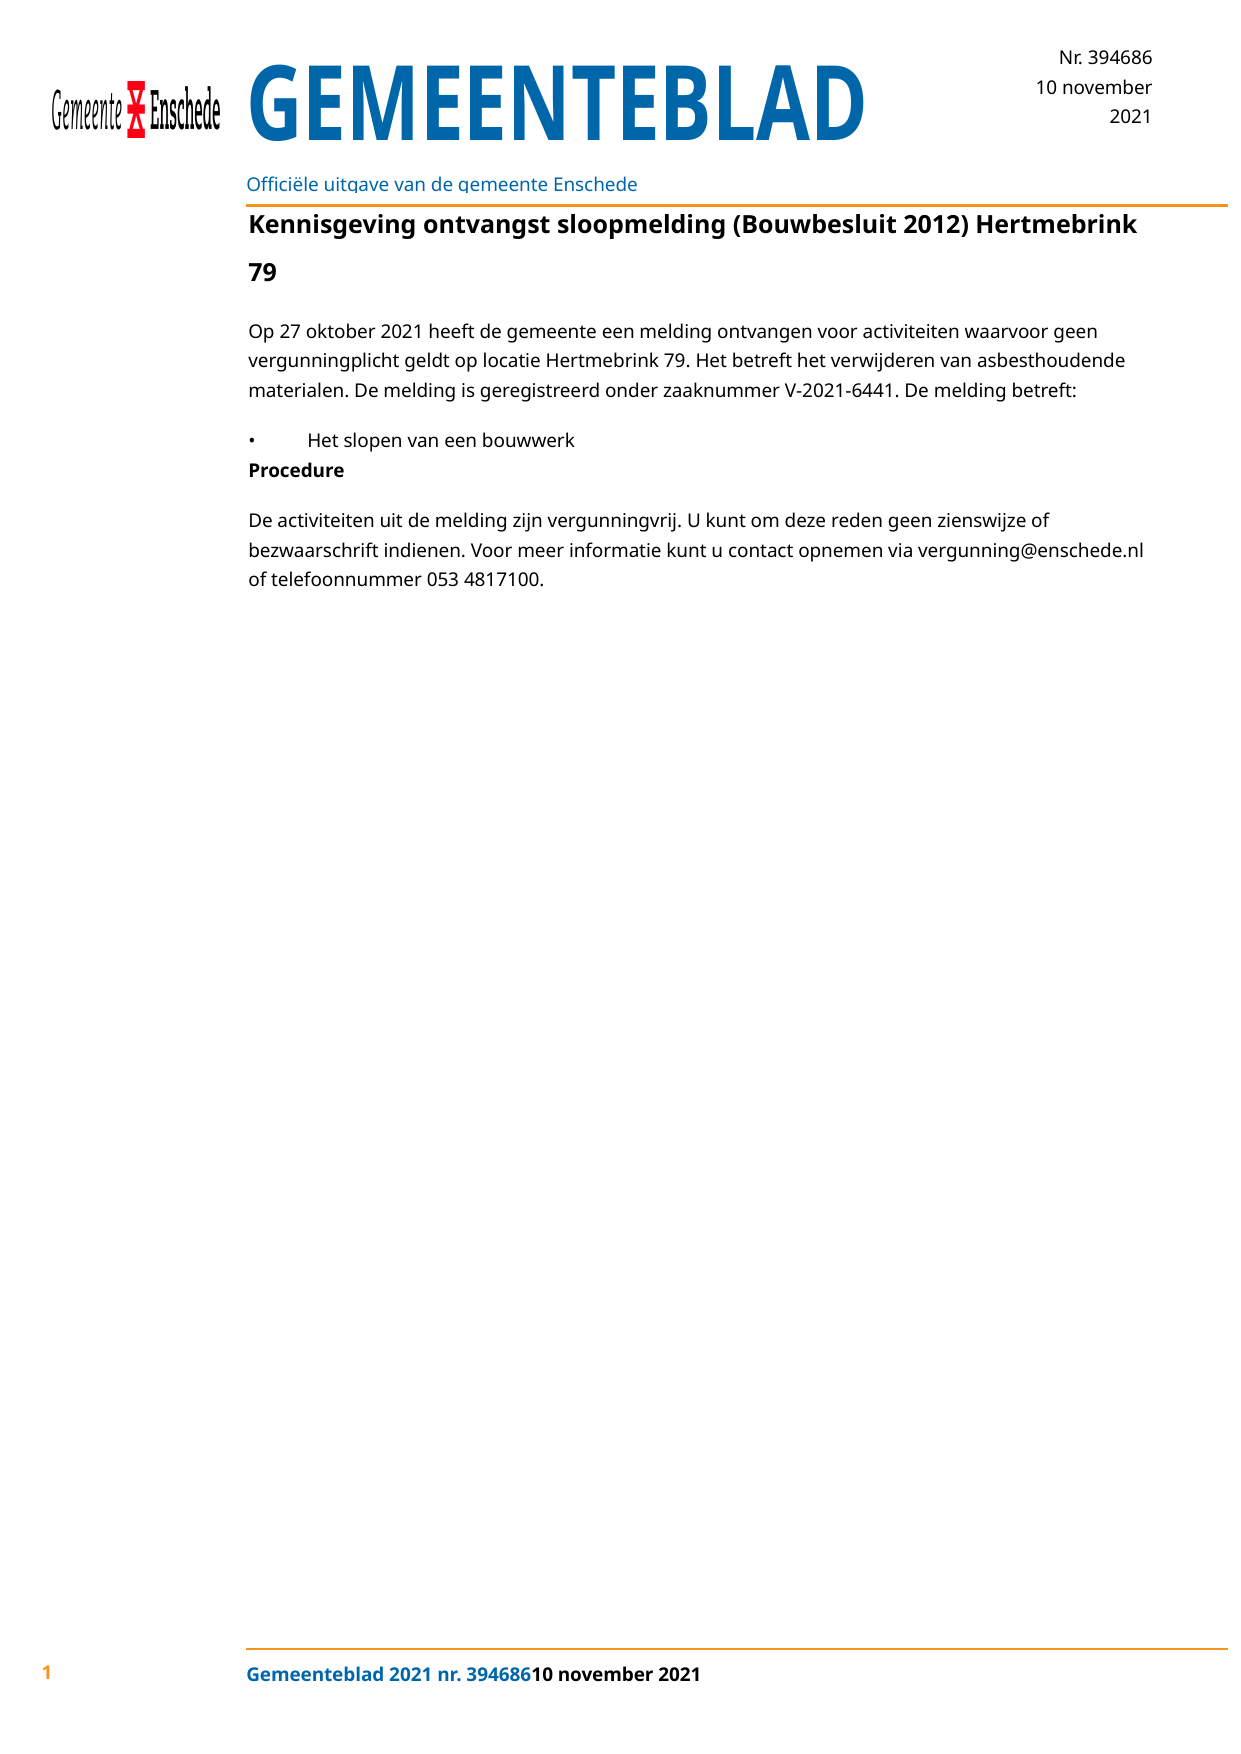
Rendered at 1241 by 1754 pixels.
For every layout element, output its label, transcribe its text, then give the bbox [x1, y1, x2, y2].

text De activiteiten uit de melding zijn vergunningvrij. U kunt om deze reden geen zienswijze of bezwaarschrift indienen. Voor meer informatie kunt u contact opnemen via vergunning@enschede.nl of telefoonnummer 053 4817100. [248, 507, 1152, 592]
text Op 27 oktober 2021 heeft de gemeente een melding ontvangen voor activiteiten waarvoor geen vergunningplicht geldt op locatie Hertmebrink 79. Het betreft het verwijderen van asbesthoudende materialen. De melding is geregistreerd onder zaaknummer V-2021-6441. De melding betreft: [248, 318, 1152, 403]
picture [41, 47, 231, 172]
list Het slopen van een bouwwerk [248, 427, 1152, 453]
text Kennisgeving ontvangst sloopmelding (Bouwbesluit 2012) Hertmebrink 79 [248, 207, 1152, 288]
text Procedure [248, 457, 1152, 483]
